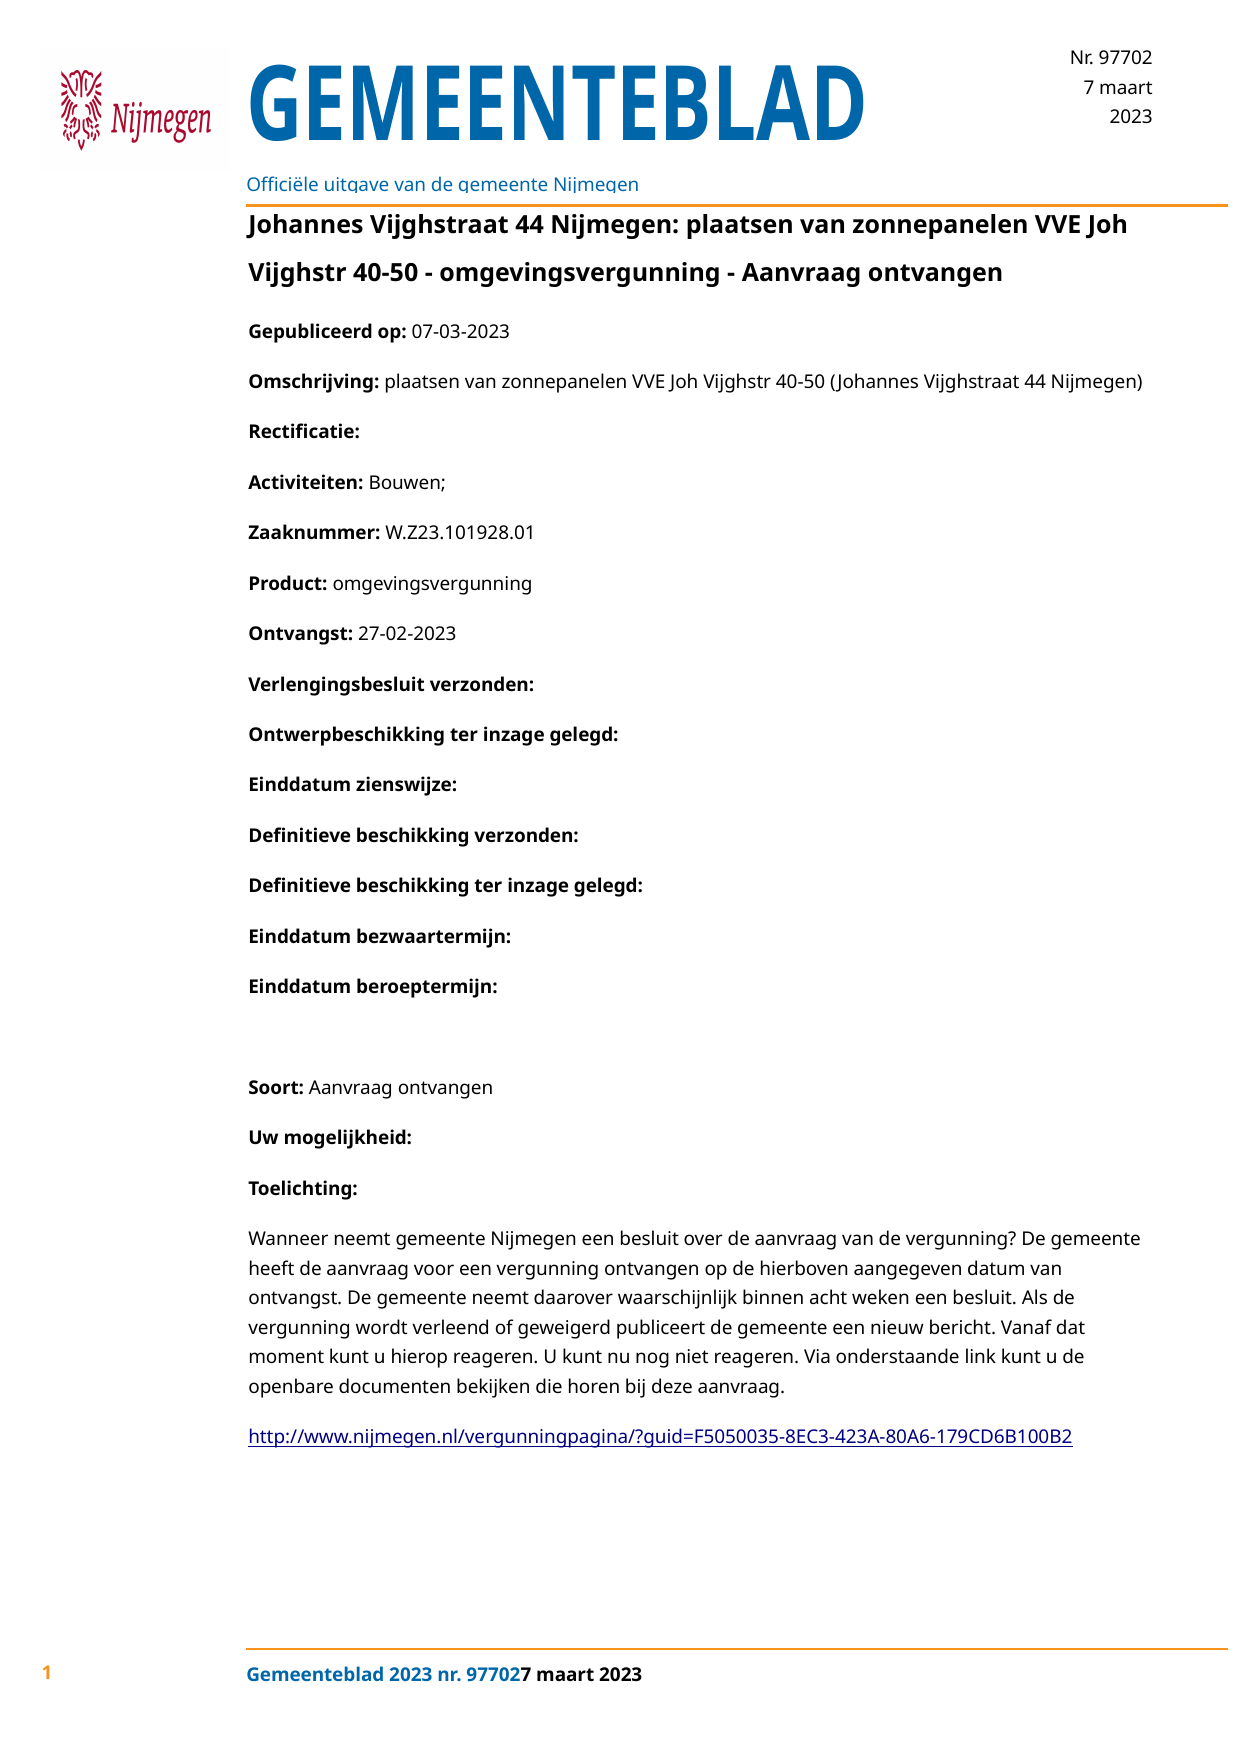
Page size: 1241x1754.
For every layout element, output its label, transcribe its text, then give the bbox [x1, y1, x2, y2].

text Toelichting: [248, 1175, 1152, 1201]
text Einddatum bezwaartermijn: [248, 923, 1152, 949]
text http://www.nijmegen.nl/vergunningpagina/?guid=F5050035-8EC3-423A-80A6-179CD6B100B2 [248, 1424, 1152, 1449]
text Wanneer neemt gemeente Nijmegen een besluit over de aanvraag van de vergunning? De gemeente heeft de aanvraag voor een vergunning ontvangen op de hierboven aangegeven datum van ontvangst. De gemeente neemt daarover waarschijnlijk binnen acht weken een besluit. Als de vergunning wordt verleend of geweigerd publiceert de gemeente een nieuw bericht. Vanaf dat moment kunt u hierop reageren. U kunt nu nog niet reageren. Via onderstaande link kunt u de openbare documenten bekijken die horen bij deze aanvraag. [248, 1225, 1152, 1399]
text Zaaknummer: W.Z23.101928.01 [248, 519, 1152, 545]
text Rectificatie: [248, 419, 1152, 444]
text Einddatum beroeptermijn: [248, 973, 1152, 999]
text Ontwerpbeschikking ter inzage gelegd: [248, 721, 1152, 747]
text Product: omgevingsvergunning [248, 570, 1152, 596]
text Uw mogelijkheid: [248, 1124, 1152, 1150]
text Johannes Vijghstraat 44 Nijmegen: plaatsen van zonnepanelen VVE Joh Vijghstr 40-50 - omgevingsvergunning - Aanvraag ontvangen [248, 207, 1152, 288]
picture [41, 47, 231, 172]
text Einddatum zienswijze: [248, 772, 1152, 797]
text Definitieve beschikking ter inzage gelegd: [248, 872, 1152, 898]
text Activiteiten: Bouwen; [248, 469, 1152, 495]
text Soort: Aanvraag ontvangen [248, 1074, 1152, 1100]
text Omschrijving: plaatsen van zonnepanelen VVE Joh Vijghstr 40-50 (Johannes Vijghstraat 44 Nijmegen) [248, 368, 1152, 394]
text Verlengingsbesluit verzonden: [248, 671, 1152, 697]
text Gepubliceerd op: 07-03-2023 [248, 318, 1152, 344]
text Ontvangst: 27-02-2023 [248, 620, 1152, 646]
text Definitieve beschikking verzonden: [248, 822, 1152, 848]
